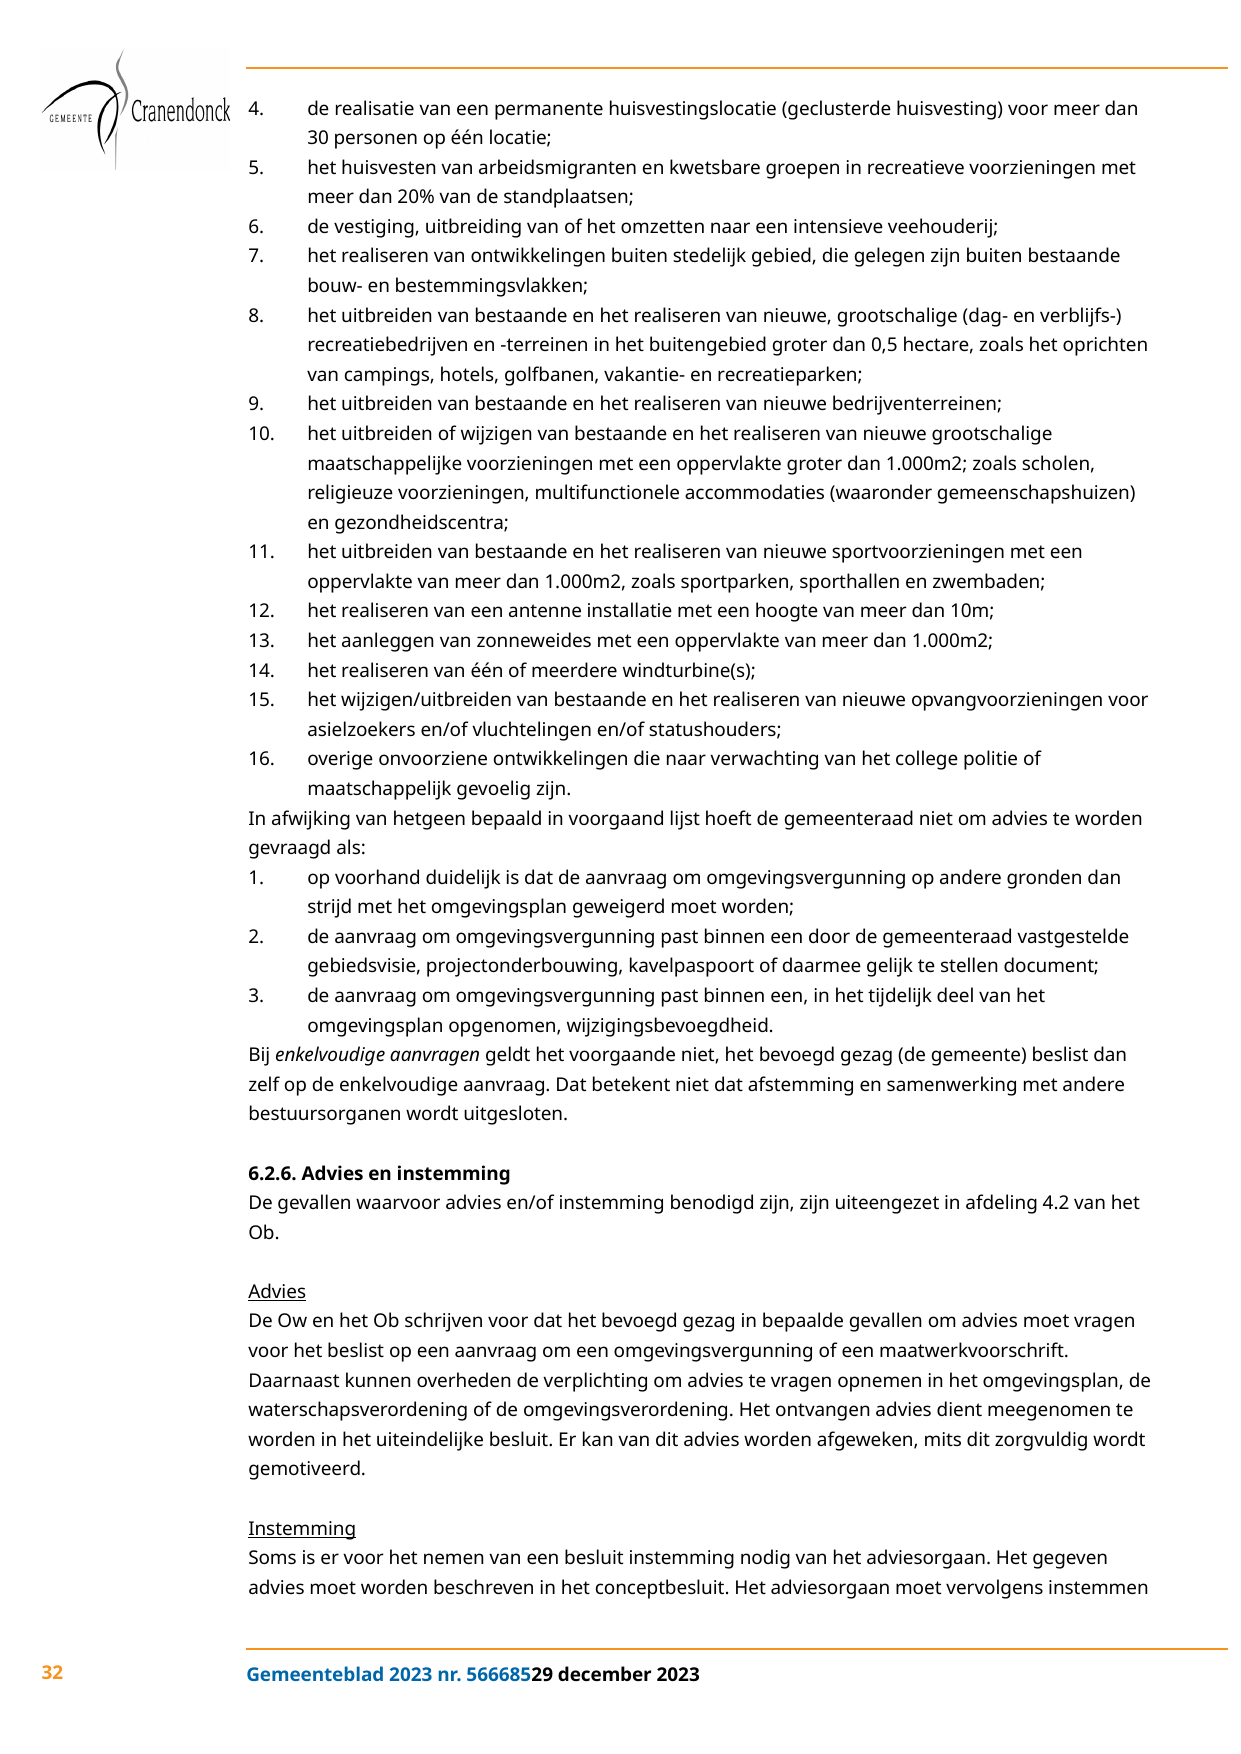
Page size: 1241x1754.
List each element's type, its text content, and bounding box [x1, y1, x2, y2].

list het wijzigen/uitbreiden van bestaande en het realiseren van nieuwe opvangvoorzieningen voor asielzoekers en/of vluchtelingen en/of statushouders; [248, 686, 1152, 742]
picture [41, 47, 231, 172]
list het realiseren van één of meerdere windturbine(s); [248, 657, 1152, 683]
list het uitbreiden van bestaande en het realiseren van nieuwe, grootschalige (dag- en verblijfs-) recreatiebedrijven en -terreinen in het buitengebied groter dan 0,5 hectare, zoals het oprichten van campings, hotels, golfbanen, vakantie- en recreatieparken; [248, 302, 1152, 387]
text 6.2.6. Advies en instemming [248, 1160, 1152, 1186]
text Bij enkelvoudige aanvragen geldt het voorgaande niet, het bevoegd gezag (de gemeente) beslist dan zelf op de enkelvoudige aanvraag. Dat betekent niet dat afstemming en samenwerking met andere bestuursorganen wordt uitgesloten. [248, 1041, 1152, 1126]
list het realiseren van ontwikkelingen buiten stedelijk gebied, die gelegen zijn buiten bestaande bouw- en bestemmingsvlakken; [248, 243, 1152, 298]
text In afwijking van hetgeen bepaald in voorgaand lijst hoeft de gemeenteraad niet om advies te worden gevraagd als: [248, 805, 1152, 860]
list het realiseren van een antenne installatie met een hoogte van meer dan 10m; [248, 598, 1152, 623]
list het huisvesten van arbeidsmigranten en kwetsbare groepen in recreatieve voorzieningen met meer dan 20% van de standplaatsen; [248, 154, 1152, 209]
text Advies [248, 1278, 1152, 1304]
list het uitbreiden of wijzigen van bestaande en het realiseren van nieuwe grootschalige maatschappelijke voorzieningen met een oppervlakte groter dan 1.000m2; zoals scholen, religieuze voorzieningen, multifunctionele accommodaties (waaronder gemeenschapshuizen) en gezondheidscentra; [248, 420, 1152, 535]
list het uitbreiden van bestaande en het realiseren van nieuwe sportvoorzieningen met een oppervlakte van meer dan 1.000m2, zoals sportparken, sporthallen en zwembaden; [248, 538, 1152, 594]
list de vestiging, uitbreiding van of het omzetten naar een intensieve veehouderij; [248, 213, 1152, 239]
list het aanleggen van zonneweides met een oppervlakte van meer dan 1.000m2; [248, 627, 1152, 653]
list op voorhand duidelijk is dat de aanvraag om omgevingsvergunning op andere gronden dan strijd met het omgevingsplan geweigerd moet worden; [248, 864, 1152, 919]
text De gevallen waarvoor advies en/of instemming benodigd zijn, zijn uiteengezet in afdeling 4.2 van het Ob. [248, 1189, 1152, 1245]
text Instemming [248, 1515, 1152, 1541]
text De Ow en het Ob schrijven voor dat het bevoegd gezag in bepaalde gevallen om advies moet vragen voor het beslist op een aanvraag om een omgevingsvergunning of een maatwerkvoorschrift. Daarnaast kunnen overheden de verplichting om advies te vragen opnemen in het omgevingsplan, de waterschapsverordening of de omgevingsverordening. Het ontvangen advies dient meegenomen te worden in het uiteindelijke besluit. Er kan van dit advies worden afgeweken, mits dit zorgvuldig wordt gemotiveerd. [248, 1308, 1152, 1481]
text Soms is er voor het nemen van een besluit instemming nodig van het adviesorgaan. Het gegeven advies moet worden beschreven in het conceptbesluit. Het adviesorgaan moet vervolgens instemmen [248, 1544, 1152, 1600]
list het uitbreiden van bestaande en het realiseren van nieuwe bedrijventerreinen; [248, 391, 1152, 416]
list overige onvoorziene ontwikkelingen die naar verwachting van het college politie of maatschappelijk gevoelig zijn. [248, 746, 1152, 801]
list de aanvraag om omgevingsvergunning past binnen een door de gemeenteraad vastgestelde gebiedsvisie, projectonderbouwing, kavelpaspoort of daarmee gelijk te stellen document; [248, 923, 1152, 978]
list de realisatie van een permanente huisvestingslocatie (geclusterde huisvesting) voor meer dan 30 personen op één locatie; [248, 95, 1152, 150]
list de aanvraag om omgevingsvergunning past binnen een, in het tijdelijk deel van het omgevingsplan opgenomen, wijzigingsbevoegdheid. [248, 982, 1152, 1038]
